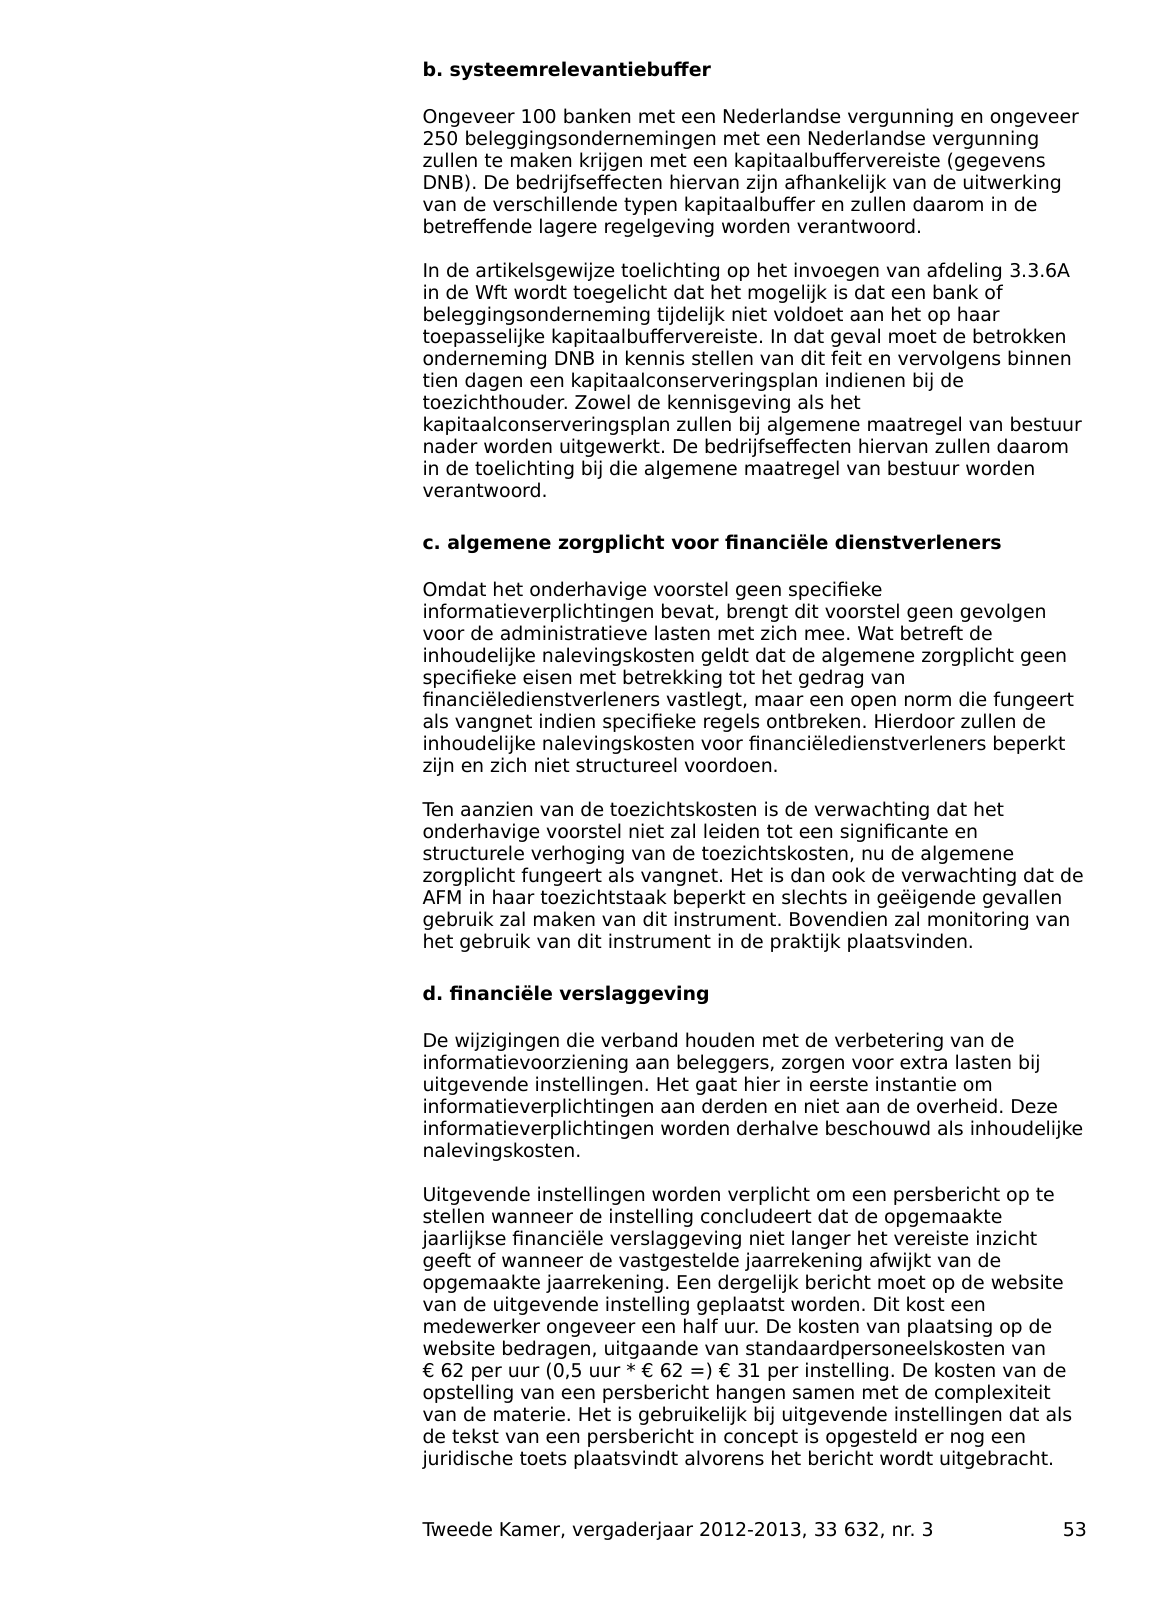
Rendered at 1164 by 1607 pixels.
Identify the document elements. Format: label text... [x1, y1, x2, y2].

text Omdat het onderhavige voorstel geen specifieke informatieverplichtingen bevat, brengt dit voorstel geen gevolgen voor de administratieve lasten met zich mee. Wat betreft de inhoudelijke nalevingskosten geldt dat de algemene zorgplicht geen specifieke eisen met betrekking tot het gedrag van financiëledienstverleners vastlegt, maar een open norm die fungeert als vangnet indien specifieke regels ontbreken. Hierdoor zullen de inhoudelijke nalevingskosten voor financiëledienstverleners beperkt zijn en zich niet structureel voordoen. [422, 579, 1087, 777]
text Ongeveer 100 banken met een Nederlandse vergunning en ongeveer 250 beleggingsondernemingen met een Nederlandse vergunning zullen te maken krijgen met een kapitaalbuffervereiste (gegevens DNB). De bedrijfseffecten hiervan zijn afhankelijk van de uitwerking van de verschillende typen kapitaalbuffer en zullen daarom in de betreffende lagere regelgeving worden verantwoord. [422, 106, 1087, 238]
text Uitgevende instellingen worden verplicht om een persbericht op te stellen wanneer de instelling concludeert dat de opgemaakte jaarlijkse financiële verslaggeving niet langer het vereiste inzicht geeft of wanneer de vastgestelde jaarrekening afwijkt van de opgemaakte jaarrekening. Een dergelijk bericht moet op de website van de uitgevende instelling geplaatst worden. Dit kost een medewerker ongeveer een half uur. De kosten van plaatsing op de website bedragen, uitgaande van standaardpersoneelskosten van € 62 per uur (0,5 uur * € 62 =) € 31 per instelling. De kosten van de opstelling van een persbericht hangen samen met de complexiteit van de materie. Het is gebruikelijk bij uitgevende instellingen dat als de tekst van een persbericht in concept is opgesteld er nog een juridische toets plaatsvindt alvorens het bericht wordt uitgebracht. [422, 1184, 1087, 1469]
text In de artikelsgewijze toelichting op het invoegen van afdeling 3.3.6A in de Wft wordt toegelicht dat het mogelijk is dat een bank of beleggingsonderneming tijdelijk niet voldoet aan het op haar toepasselijke kapitaalbuffervereiste. In dat geval moet de betrokken onderneming DNB in kennis stellen van dit feit en vervolgens binnen tien dagen een kapitaalconserveringsplan indienen bij de toezichthouder. Zowel de kennisgeving als het kapitaalconserveringsplan zullen bij algemene maatregel van bestuur nader worden uitgewerkt. De bedrijfseffecten hiervan zullen daarom in de toelichting bij die algemene maatregel van bestuur worden verantwoord. [422, 260, 1087, 502]
subtitle b. systeemrelevantiebuffer [422, 59, 1087, 81]
subtitle d. financiële verslaggeving [422, 983, 1087, 1005]
text Ten aanzien van de toezichtskosten is de verwachting dat het onderhavige voorstel niet zal leiden tot een significante en structurele verhoging van de toezichtskosten, nu de algemene zorgplicht fungeert als vangnet. Het is dan ook de verwachting dat de AFM in haar toezichtstaak beperkt en slechts in geëigende gevallen gebruik zal maken van dit instrument. Bovendien zal monitoring van het gebruik van dit instrument in de praktijk plaatsvinden. [422, 799, 1087, 953]
text De wijzigingen die verband houden met de verbetering van de informatievoorziening aan beleggers, zorgen voor extra lasten bij uitgevende instellingen. Het gaat hier in eerste instantie om informatieverplichtingen aan derden en niet aan de overheid. Deze informatieverplichtingen worden derhalve beschouwd als inhoudelijke nalevingskosten. [422, 1030, 1087, 1162]
subtitle c. algemene zorgplicht voor financiële dienstverleners [422, 532, 1087, 554]
